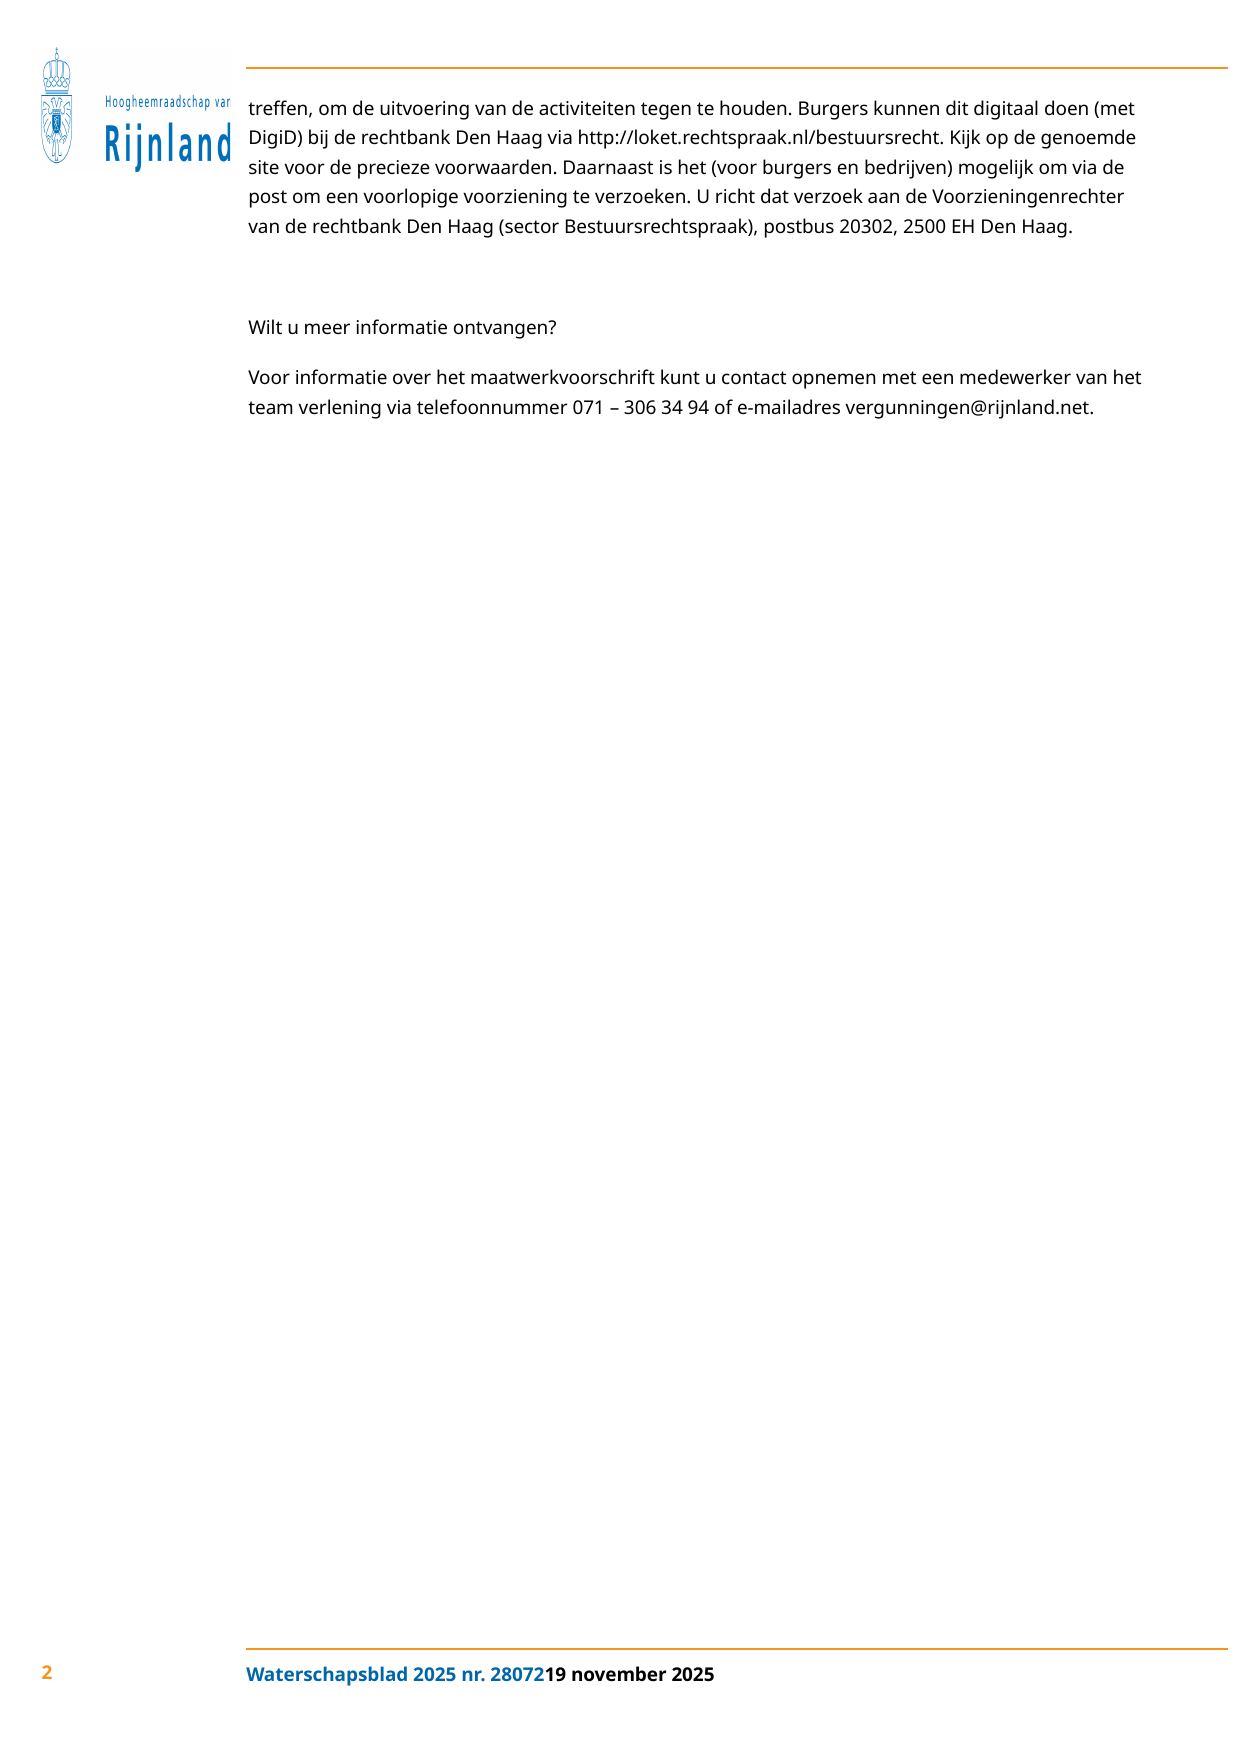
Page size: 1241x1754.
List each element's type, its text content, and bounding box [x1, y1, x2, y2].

text treffen, om de uitvoering van de activiteiten tegen te houden. Burgers kunnen dit digitaal doen (met DigiD) bij de rechtbank Den Haag via http://loket.rechtspraak.nl/bestuursrecht. Kijk op de genoemde site voor de precieze voorwaarden. Daarnaast is het (voor burgers en bedrijven) mogelijk om via de post om een voorlopige voorziening te verzoeken. U richt dat verzoek aan de Voorzieningenrechter van de rechtbank Den Haag (sector Bestuursrechtspraak), postbus 20302, 2500 EH Den Haag. [248, 95, 1152, 239]
picture [41, 47, 231, 172]
text Voor informatie over het maatwerkvoorschrift kunt u contact opnemen met een medewerker van het team verlening via telefoonnummer 071 – 306 34 94 of e-mailadres vergunningen@rijnland.net. [248, 364, 1152, 420]
text Wilt u meer informatie ontvangen? [248, 314, 1152, 340]
